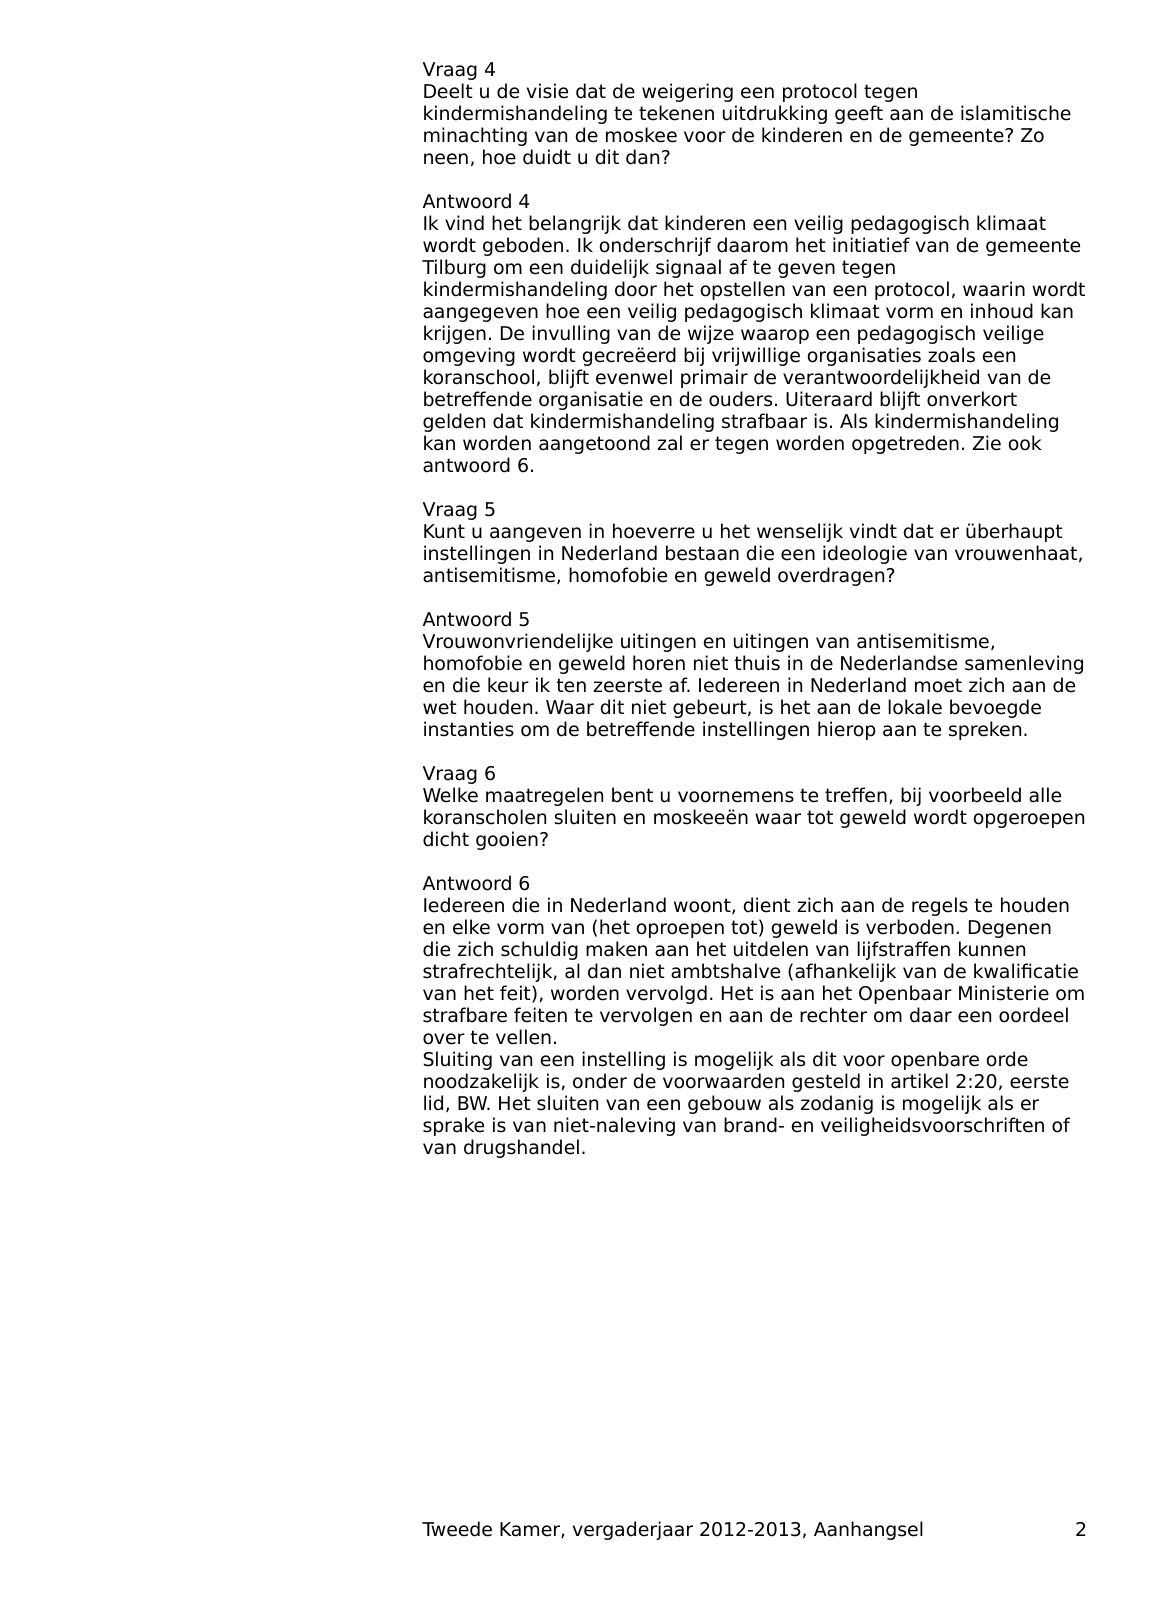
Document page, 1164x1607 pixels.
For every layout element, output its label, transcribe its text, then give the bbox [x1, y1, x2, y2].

text Iedereen die in Nederland woont, dient zich aan de regels te houden en elke vorm van (het oproepen tot) geweld is verboden. Degenen die zich schuldig maken aan het uitdelen van lijfstraffen kunnen strafrechtelijk, al dan niet ambtshalve (afhankelijk van de kwalificatie van het feit), worden vervolgd. Het is aan het Openbaar Ministerie om strafbare feiten te vervolgen en aan de rechter om daar een oordeel over te vellen. [422, 895, 1087, 1049]
text Welke maatregelen bent u voornemens te treffen, bij voorbeeld alle koranscholen sluiten en moskeeën waar tot geweld wordt opgeroepen dicht gooien? [422, 785, 1087, 851]
text Antwoord 5 [422, 609, 1087, 631]
text Vrouwonvriendelijke uitingen en uitingen van antisemitisme, homofobie en geweld horen niet thuis in de Nederlandse samenleving en die keur ik ten zeerste af. Iedereen in Nederland moet zich aan de wet houden. Waar dit niet gebeurt, is het aan de lokale bevoegde instanties om de betreffende instellingen hierop aan te spreken. [422, 631, 1087, 741]
text Vraag 6 [422, 763, 1087, 785]
text Kunt u aangeven in hoeverre u het wenselijk vindt dat er überhaupt instellingen in Nederland bestaan die een ideologie van vrouwenhaat, antisemitisme, homofobie en geweld overdragen? [422, 521, 1087, 587]
text Sluiting van een instelling is mogelijk als dit voor openbare orde noodzakelijk is, onder de voorwaarden gesteld in artikel 2:20, eerste lid, BW. Het sluiten van een gebouw als zodanig is mogelijk als er sprake is van niet-naleving van brand- en veiligheidsvoorschriften of van drugshandel. [422, 1049, 1087, 1159]
text Antwoord 4 [422, 191, 1087, 213]
text Vraag 5 [422, 499, 1087, 521]
text Vraag 4 [422, 59, 1087, 81]
text Antwoord 6 [422, 873, 1087, 895]
text Ik vind het belangrijk dat kinderen een veilig pedagogisch klimaat wordt geboden. Ik onderschrijf daarom het initiatief van de gemeente Tilburg om een duidelijk signaal af te geven tegen kindermishandeling door het opstellen van een protocol, waarin wordt aangegeven hoe een veilig pedagogisch klimaat vorm en inhoud kan krijgen. De invulling van de wijze waarop een pedagogisch veilige omgeving wordt gecreëerd bij vrijwillige organisaties zoals een koranschool, blijft evenwel primair de verantwoordelijkheid van de betreffende organisatie en de ouders. Uiteraard blijft onverkort gelden dat kindermishandeling strafbaar is. Als kindermishandeling kan worden aangetoond zal er tegen worden opgetreden. Zie ook antwoord 6. [422, 213, 1087, 477]
text Deelt u de visie dat de weigering een protocol tegen kindermishandeling te tekenen uitdrukking geeft aan de islamitische minachting van de moskee voor de kinderen en de gemeente? Zo neen, hoe duidt u dit dan? [422, 81, 1087, 169]
